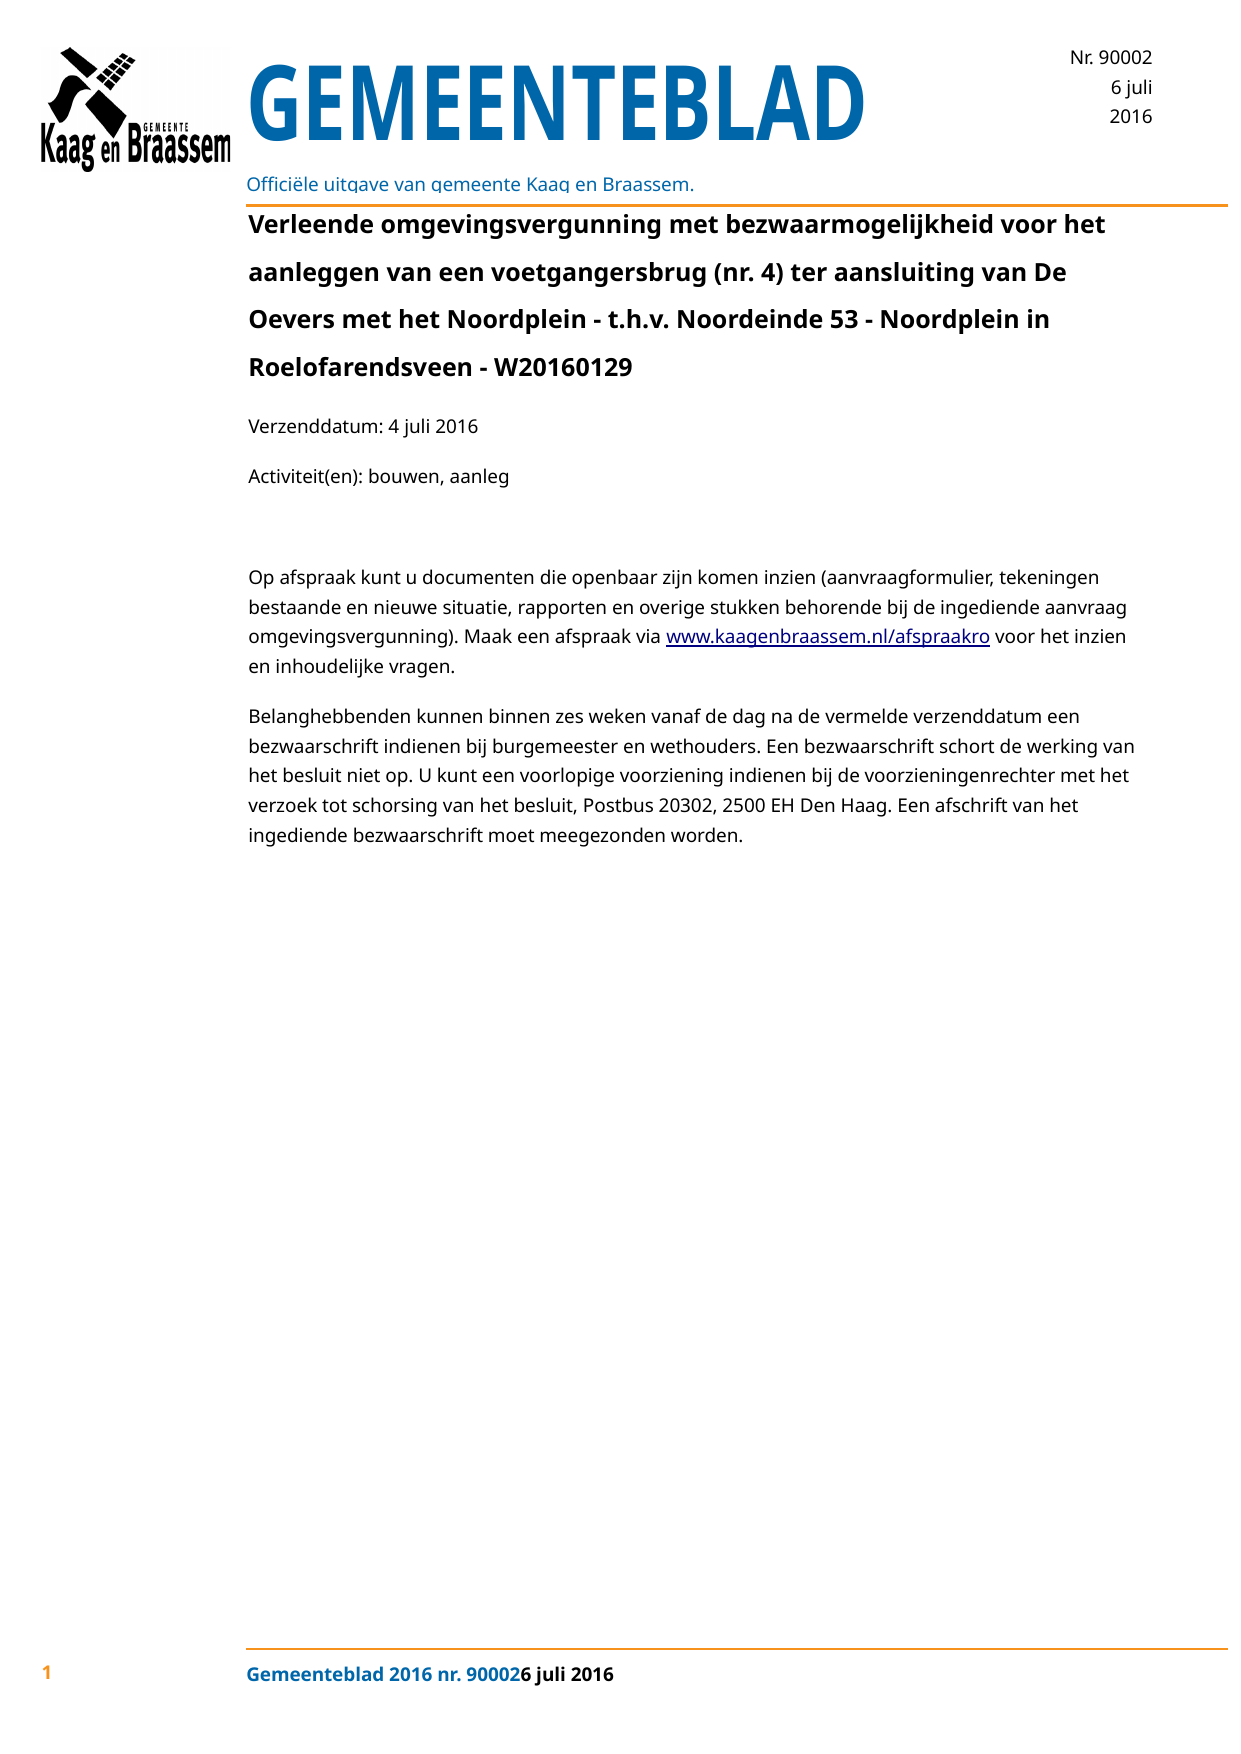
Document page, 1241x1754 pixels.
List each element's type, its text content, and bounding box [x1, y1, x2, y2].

text Verzenddatum: 4 juli 2016 [248, 413, 1152, 439]
picture [41, 47, 231, 172]
text Belanghebbenden kunnen binnen zes weken vanaf de dag na de vermelde verzenddatum een bezwaarschrift indienen bij burgemeester en wethouders. Een bezwaarschrift schort de werking van het besluit niet op. U kunt een voorlopige voorziening indienen bij de voorzieningenrechter met het verzoek tot schorsing van het besluit, Postbus 20302, 2500 EH Den Haag. Een afschrift van het ingediende bezwaarschrift moet meegezonden worden. [248, 703, 1152, 848]
text Activiteit(en): bouwen, aanleg [248, 463, 1152, 489]
text Op afspraak kunt u documenten die openbaar zijn komen inzien (aanvraagformulier, tekeningen bestaande en nieuwe situatie, rapporten en overige stukken behorende bij de ingediende aanvraag omgevingsvergunning). Maak een afspraak via www.kaagenbraassem.nl/afspraakro voor het inzien en inhoudelijke vragen. [248, 564, 1152, 679]
text Verleende omgevingsvergunning met bezwaarmogelijkheid voor het aanleggen van een voetgangersbrug (nr. 4) ter aansluiting van De Oevers met het Noordplein - t.h.v. Noordeinde 53 - Noordplein in Roelofarendsveen - W20160129 [248, 207, 1152, 384]
